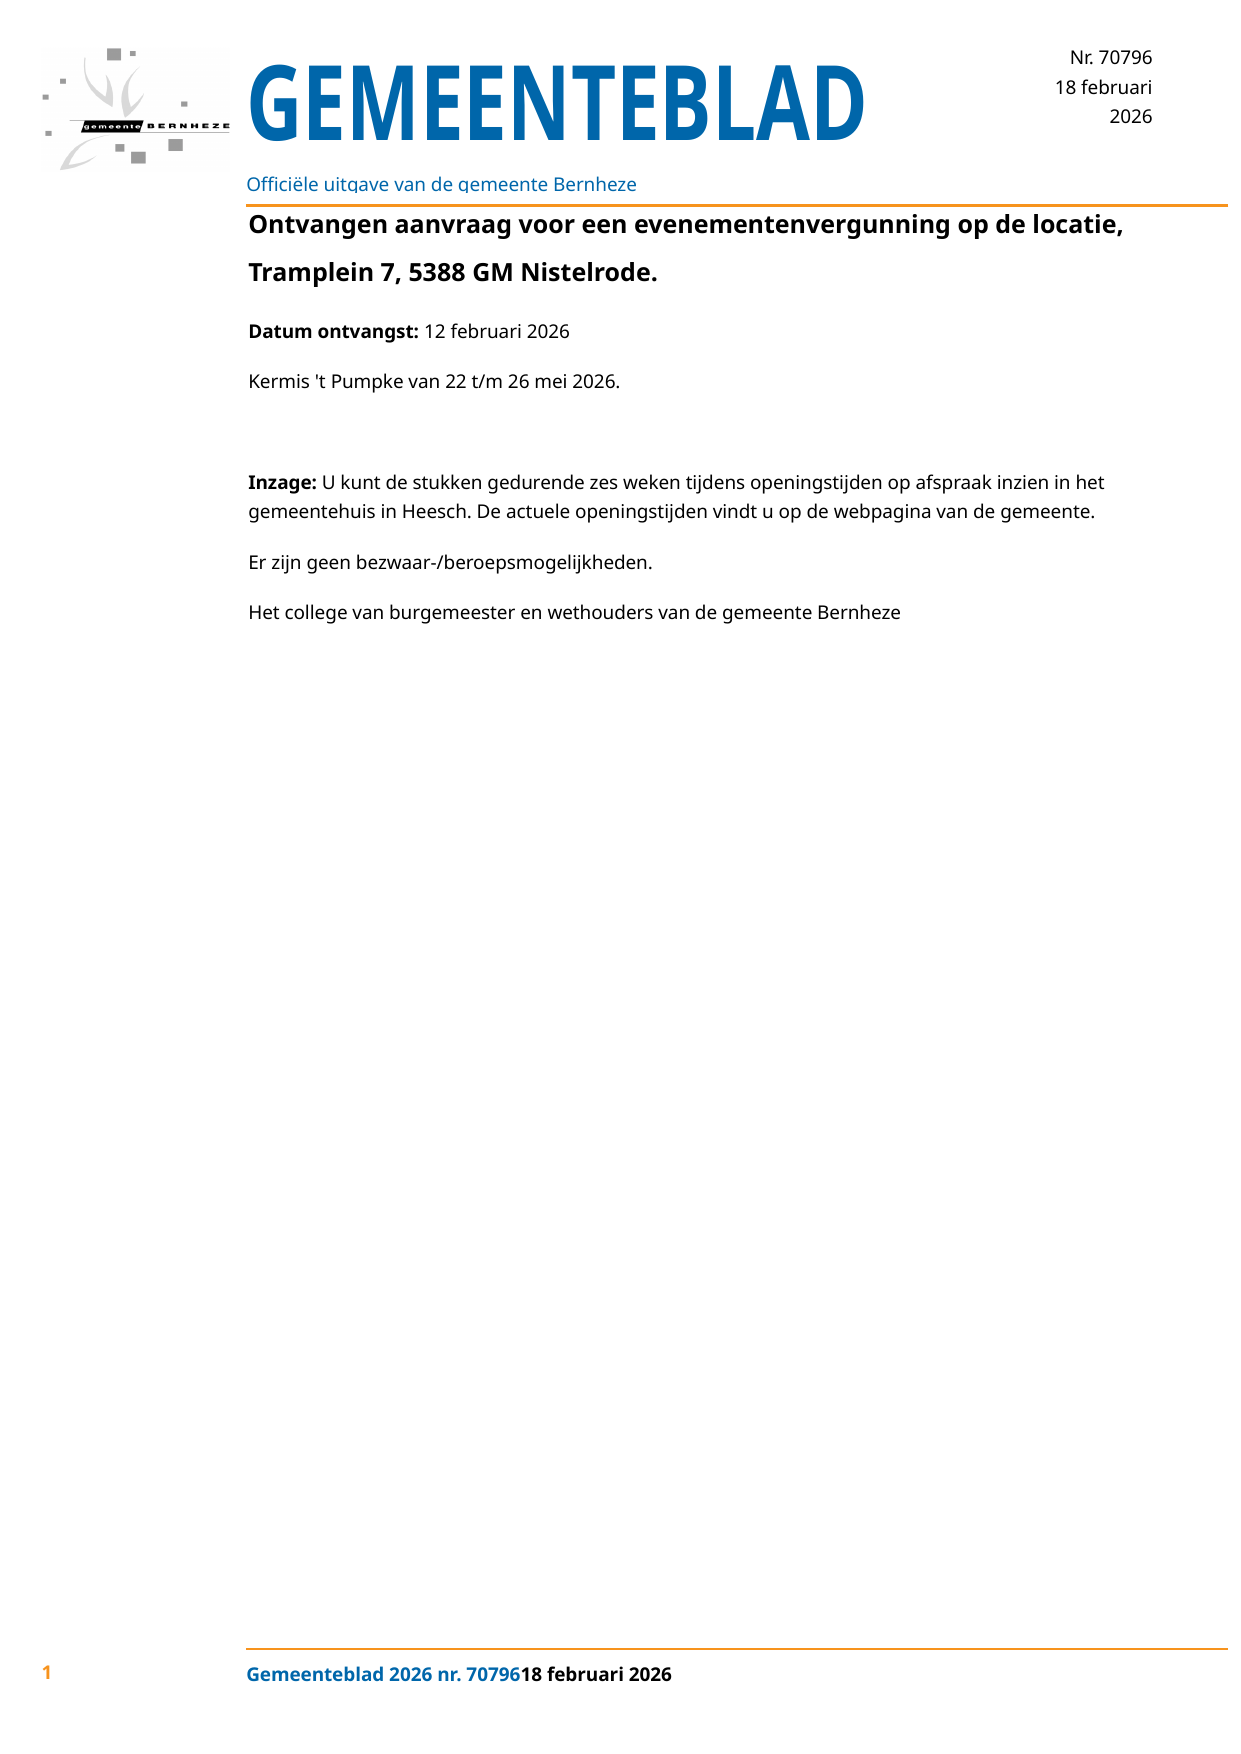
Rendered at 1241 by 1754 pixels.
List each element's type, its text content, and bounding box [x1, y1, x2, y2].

text Inzage: U kunt de stukken gedurende zes weken tijdens openingstijden op afspraak inzien in het gemeentehuis in Heesch. De actuele openingstijden vindt u op de webpagina van de gemeente. [248, 469, 1152, 524]
text Het college van burgemeester en wethouders van de gemeente Bernheze [248, 599, 1152, 625]
text Er zijn geen bezwaar-/beroepsmogelijkheden. [248, 549, 1152, 575]
text Ontvangen aanvraag voor een evenementenvergunning op de locatie, Tramplein 7, 5388 GM Nistelrode. [248, 207, 1152, 288]
text Datum ontvangst: 12 februari 2026 [248, 318, 1152, 344]
text Kermis 't Pumpke van 22 t/m 26 mei 2026. [248, 368, 1152, 394]
picture [41, 47, 231, 172]
